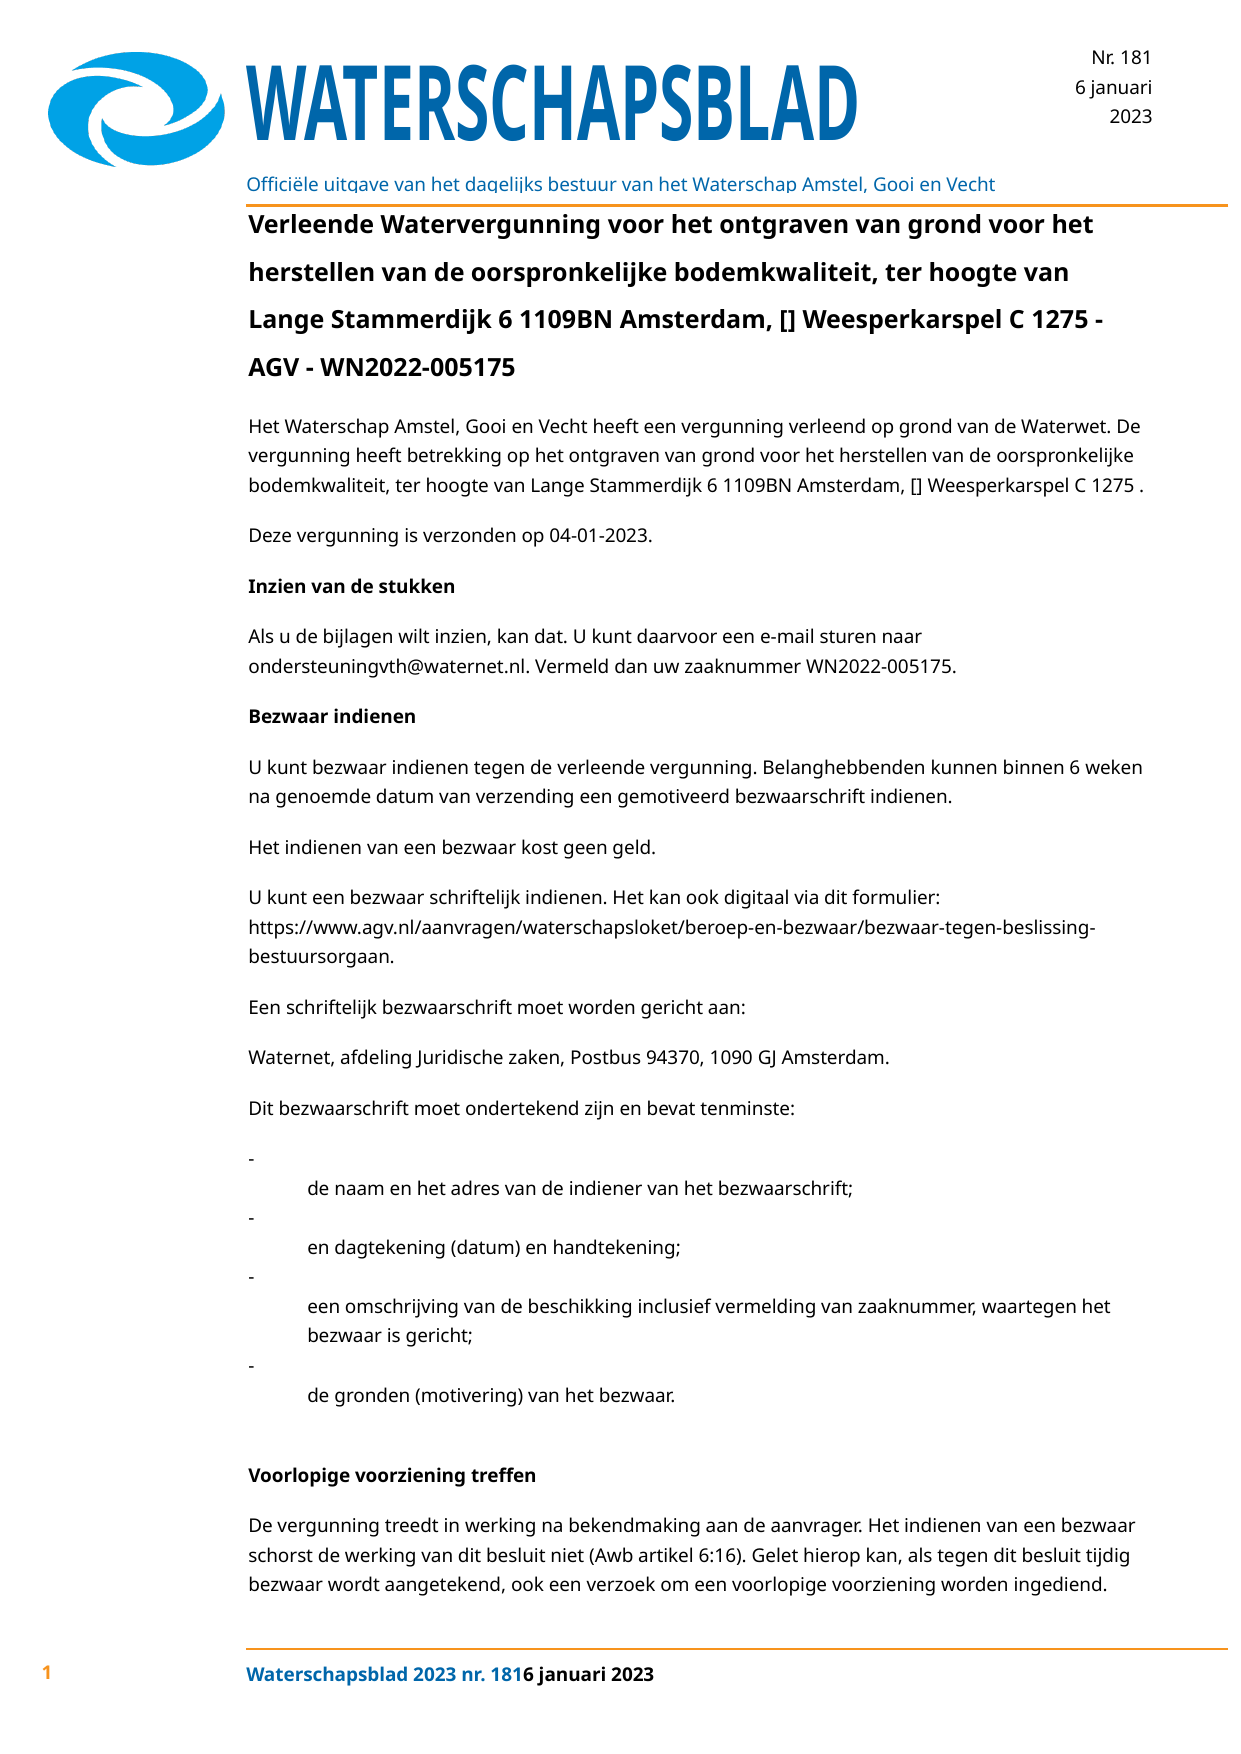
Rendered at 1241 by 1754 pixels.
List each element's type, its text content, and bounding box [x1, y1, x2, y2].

text U kunt een bezwaar schriftelijk indienen. Het kan ook digitaal via dit formulier: https://www.agv.nl/aanvragen/waterschapsloket/beroep-en-bezwaar/bezwaar-tegen-beslissing-bestuursorgaan. [248, 884, 1152, 969]
text Waternet, afdeling Juridische zaken, Postbus 94370, 1090 GJ Amsterdam. [248, 1044, 1152, 1070]
text Als u de bijlagen wilt inzien, kan dat. U kunt daarvoor een e-mail sturen naar ondersteuningvth@waternet.nl. Vermeld dan uw zaaknummer WN2022-005175. [248, 623, 1152, 679]
text Verleende Watervergunning voor het ontgraven van grond voor het herstellen van de oorspronkelijke bodemkwaliteit, ter hoogte van Lange Stammerdijk 6 1109BN Amsterdam, [] Weesperkarspel C 1275 - AGV - WN2022-005175 [248, 207, 1152, 384]
text Deze vergunning is verzonden op 04-01-2023. [248, 523, 1152, 548]
text Bezwaar indienen [248, 703, 1152, 729]
text De vergunning treedt in werking na bekendmaking aan de aanvrager. Het indienen van een bezwaar schorst de werking van dit besluit niet (Awb artikel 6:16). Gelet hierop kan, als tegen dit besluit tijdig bezwaar wordt aangetekend, ook een verzoek om een voorlopige voorziening worden ingediend. [248, 1512, 1152, 1597]
picture [41, 47, 231, 172]
list en dagtekening (datum) en handtekening; [248, 1234, 1152, 1260]
text U kunt bezwaar indienen tegen de verleende vergunning. Belanghebbenden kunnen binnen 6 weken na genoemde datum van verzending een gemotiveerd bezwaarschrift indienen. [248, 754, 1152, 809]
text Een schriftelijk bezwaarschrift moet worden gericht aan: [248, 994, 1152, 1020]
list de gronden (motivering) van het bezwaar. [248, 1382, 1152, 1408]
text Het Waterschap Amstel, Gooi en Vecht heeft een vergunning verleend op grond van de Waterwet. De vergunning heeft betrekking op het ontgraven van grond voor het herstellen van de oorspronkelijke bodemkwaliteit, ter hoogte van Lange Stammerdijk 6 1109BN Amsterdam, [] Weesperkarspel C 1275 . [248, 413, 1152, 498]
text Dit bezwaarschrift moet ondertekend zijn en bevat tenminste: [248, 1095, 1152, 1121]
list de naam en het adres van de indiener van het bezwaarschrift; [248, 1175, 1152, 1201]
list een omschrijving van de beschikking inclusief vermelding van zaaknummer, waartegen het bezwaar is gericht; [248, 1293, 1152, 1348]
text Het indienen van een bezwaar kost geen geld. [248, 834, 1152, 860]
text Voorlopige voorziening treffen [248, 1462, 1152, 1488]
text Inzien van de stukken [248, 573, 1152, 599]
